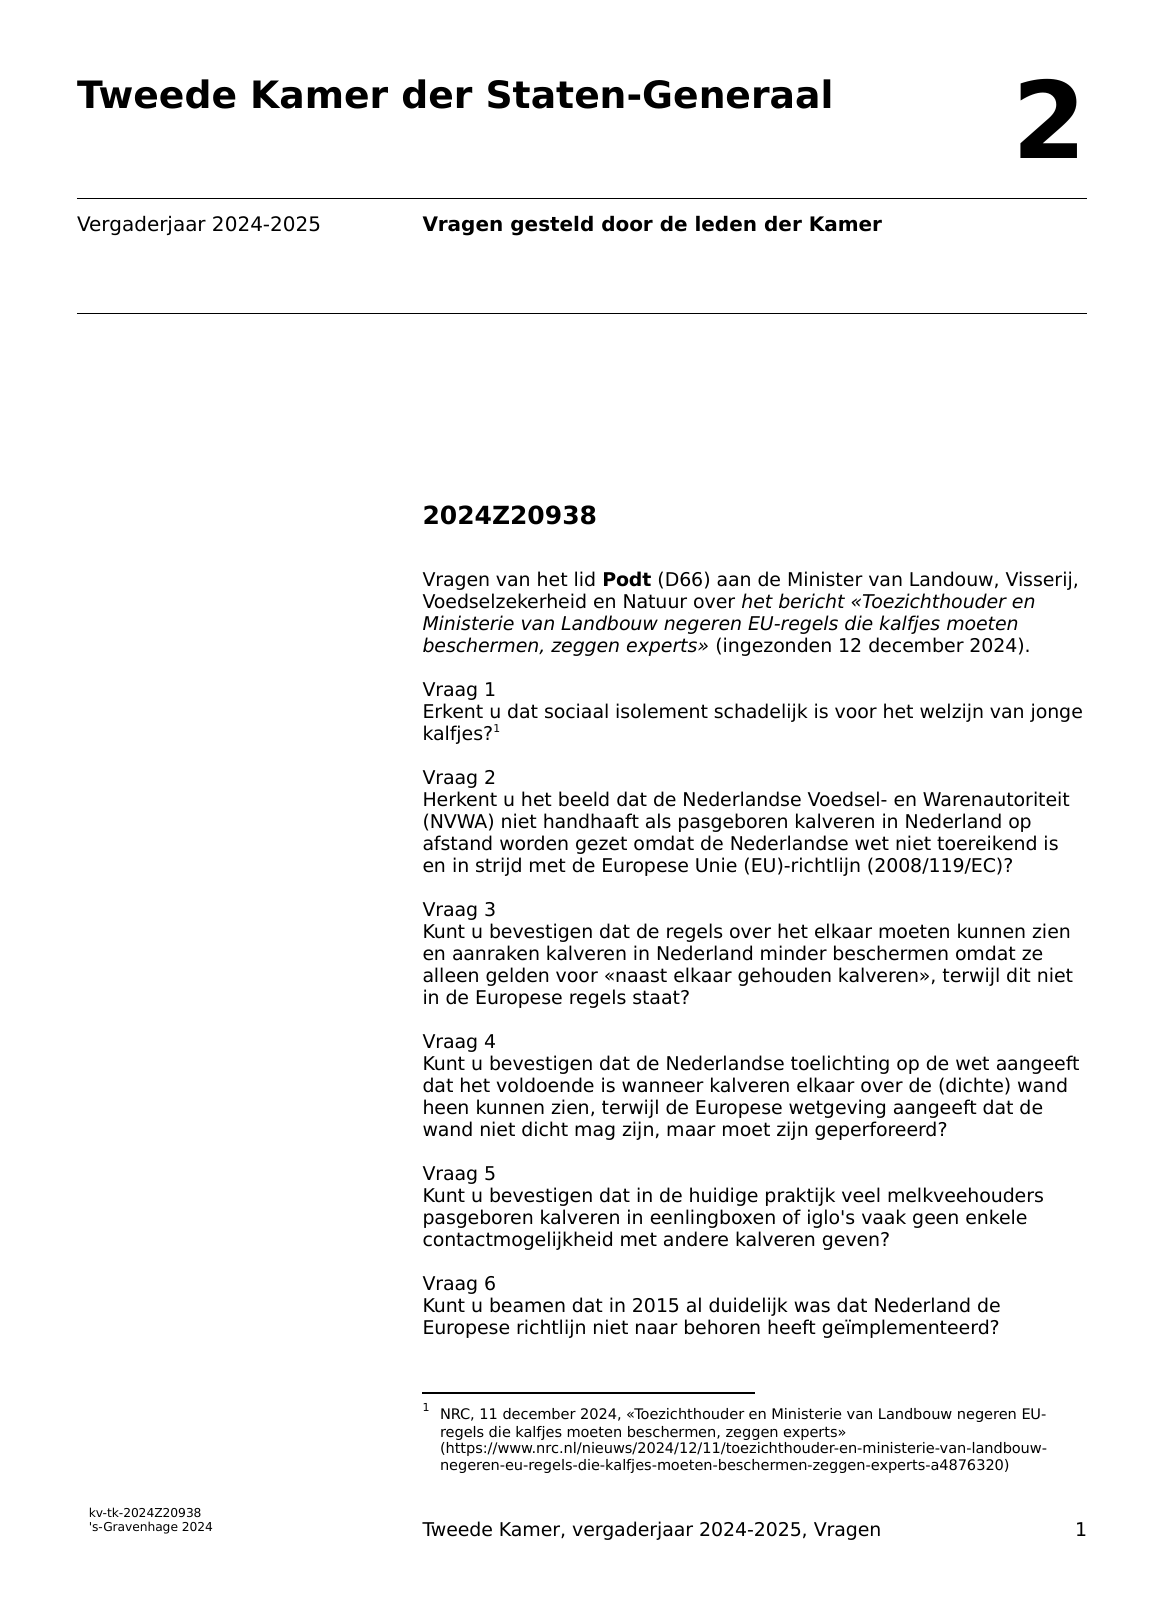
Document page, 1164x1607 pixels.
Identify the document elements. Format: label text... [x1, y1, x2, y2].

text Vraag 2 [422, 767, 1087, 789]
text Kunt u bevestigen dat de regels over het elkaar moeten kunnen zien en aanraken kalveren in Nederland minder beschermen omdat ze alleen gelden voor «naast elkaar gehouden kalveren», terwijl dit niet in de Europese regels staat? [422, 921, 1087, 1009]
text Vraag 5 [422, 1163, 1087, 1185]
text Herkent u het beeld dat de Nederlandse Voedsel- en Warenautoriteit (NVWA) niet handhaaft als pasgeboren kalveren in Nederland op afstand worden gezet omdat de Nederlandse wet niet toereikend is en in strijd met de Europese Unie (EU)-richtlijn (2008/119/EC)? [422, 789, 1087, 877]
text Vraag 3 [422, 899, 1087, 921]
text 2024Z20938 [422, 501, 1087, 531]
text Kunt u bevestigen dat de Nederlandse toelichting op de wet aangeeft dat het voldoende is wanneer kalveren elkaar over de (dichte) wand heen kunnen zien, terwijl de Europese wetgeving aangeeft dat de wand niet dicht mag zijn, maar moet zijn geperforeerd? [422, 1053, 1087, 1141]
text Kunt u beamen dat in 2015 al duidelijk was dat Nederland de Europese richtlijn niet naar behoren heeft geïmplementeerd? [422, 1295, 1087, 1339]
table_header Tweede Kamer der Staten-Generaal [77, 59, 886, 198]
table_cell Vergaderjaar 2024-2025 [77, 199, 422, 313]
text Vraag 1 [422, 679, 1087, 701]
text Erkent u dat sociaal isolement schadelijk is voor het welzijn van jonge kalfjes? [422, 701, 1087, 745]
text Vraag 4 [422, 1031, 1087, 1053]
text 's-Gravenhage 2024 [88, 1520, 323, 1534]
table_header 2 [886, 59, 1087, 198]
text Vraag 6 [422, 1273, 1087, 1295]
text Kunt u bevestigen dat in de huidige praktijk veel melkveehouders pasgeboren kalveren in eenlingboxen of iglo's vaak geen enkele contactmogelijkheid met andere kalveren geven? [422, 1185, 1087, 1251]
table_cell Vragen gesteld door de leden der Kamer [422, 199, 1087, 313]
text Vragen van het lid Podt (D66) aan de Minister van Landouw, Visserij, Voedselzekerheid en Natuur over het bericht «Toezichthouder en Ministerie van Landbouw negeren EU-regels die kalfjes moeten beschermen, zeggen experts» (ingezonden 12 december 2024). [422, 569, 1087, 657]
text kv-tk-2024Z20938 [88, 1506, 323, 1520]
text NRC, 11 december 2024, «Toezichthouder en Ministerie van Landbouw negeren EU-regels die kalfjes moeten beschermen, zeggen experts» (https://www.nrc.nl/nieuws/2024/12/11/toezichthouder-en-ministerie-van-landbouw-negeren-eu-regels-die-kalfjes-moeten-beschermen-zeggen-experts-a4876320) [422, 1402, 1087, 1474]
